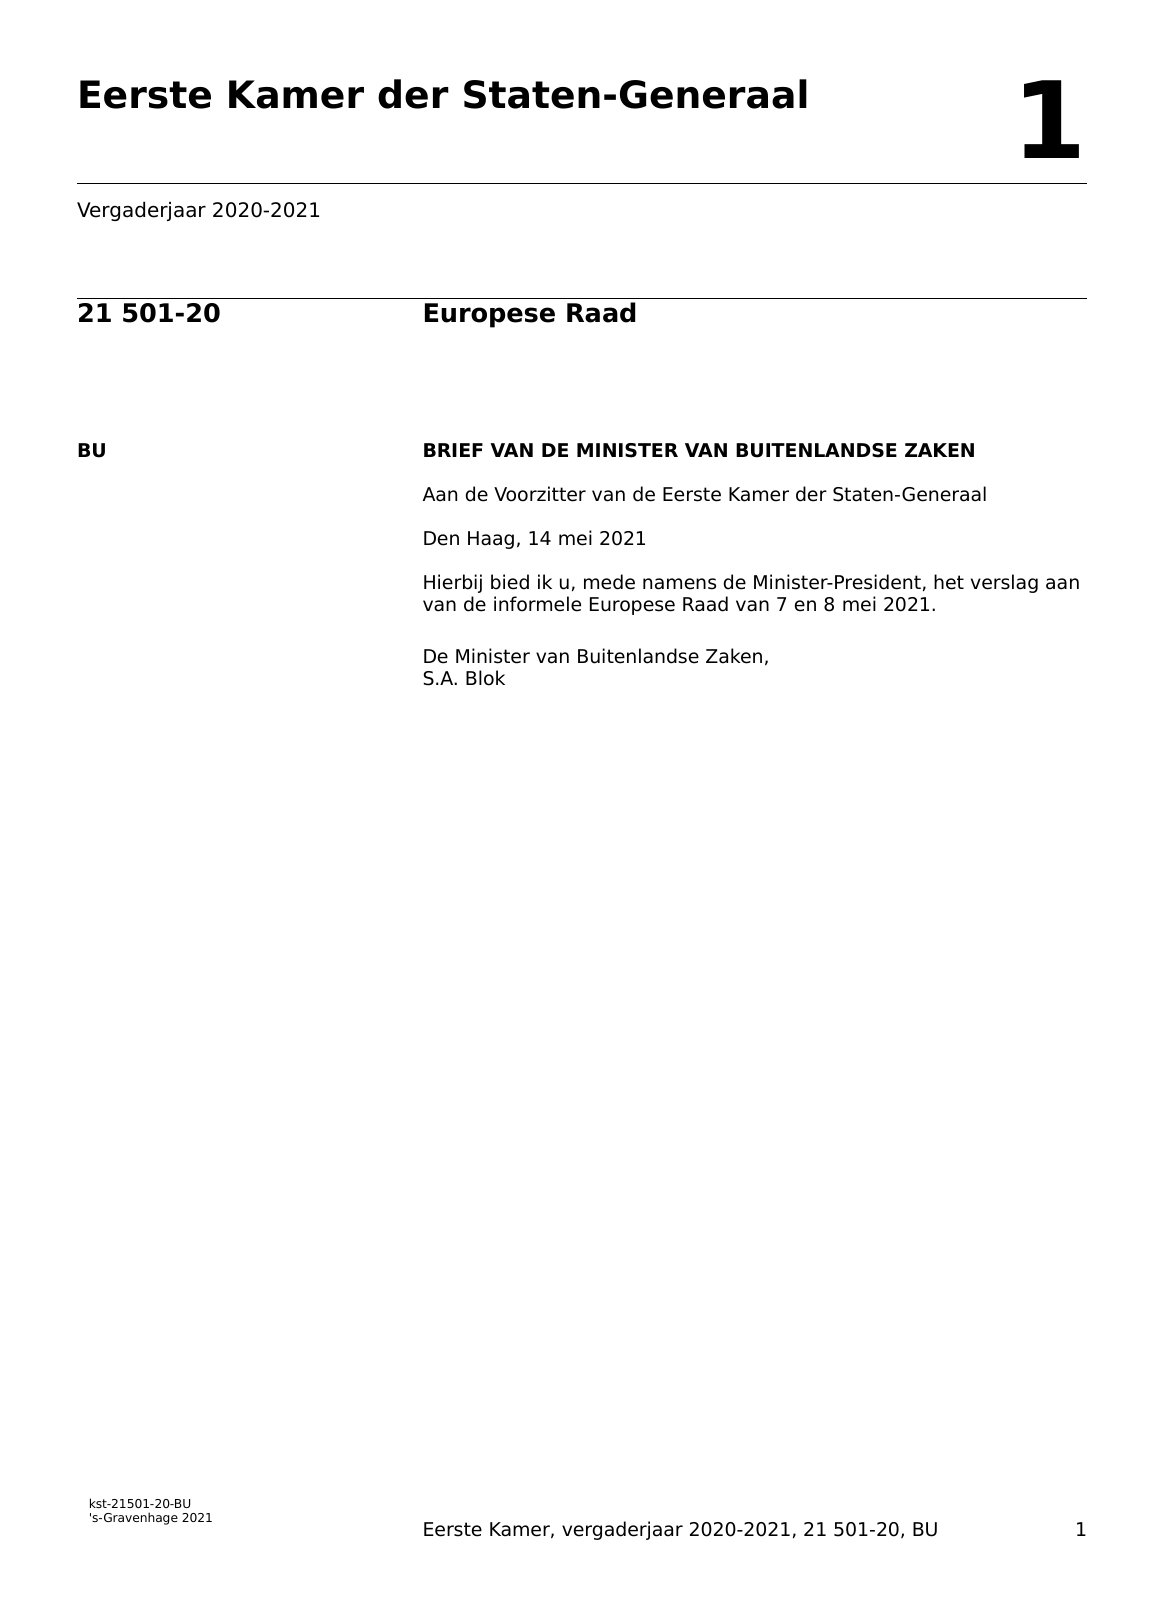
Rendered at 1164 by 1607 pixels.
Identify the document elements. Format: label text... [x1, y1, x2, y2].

table_cell Vergaderjaar 2020-2021 [77, 184, 1087, 298]
text De Minister van Buitenlandse Zaken, S.A. Blok [422, 646, 1087, 690]
table_header Eerste Kamer der Staten-Generaal [77, 59, 886, 183]
text Den Haag, 14 mei 2021 [422, 528, 1087, 550]
table_header 1 [886, 59, 1087, 183]
subtitle 21 501-20 Europese Raad [77, 299, 1087, 329]
text 's-Gravenhage 2021 [88, 1511, 323, 1525]
subtitle BU BRIEF VAN DE MINISTER VAN BUITENLANDSE ZAKEN [77, 440, 1087, 462]
text kst-21501-20-BU [88, 1497, 323, 1511]
text Hierbij bied ik u, mede namens de Minister-President, het verslag aan van de informele Europese Raad van 7 en 8 mei 2021. [422, 572, 1087, 616]
text Aan de Voorzitter van de Eerste Kamer der Staten-Generaal [422, 484, 1087, 506]
